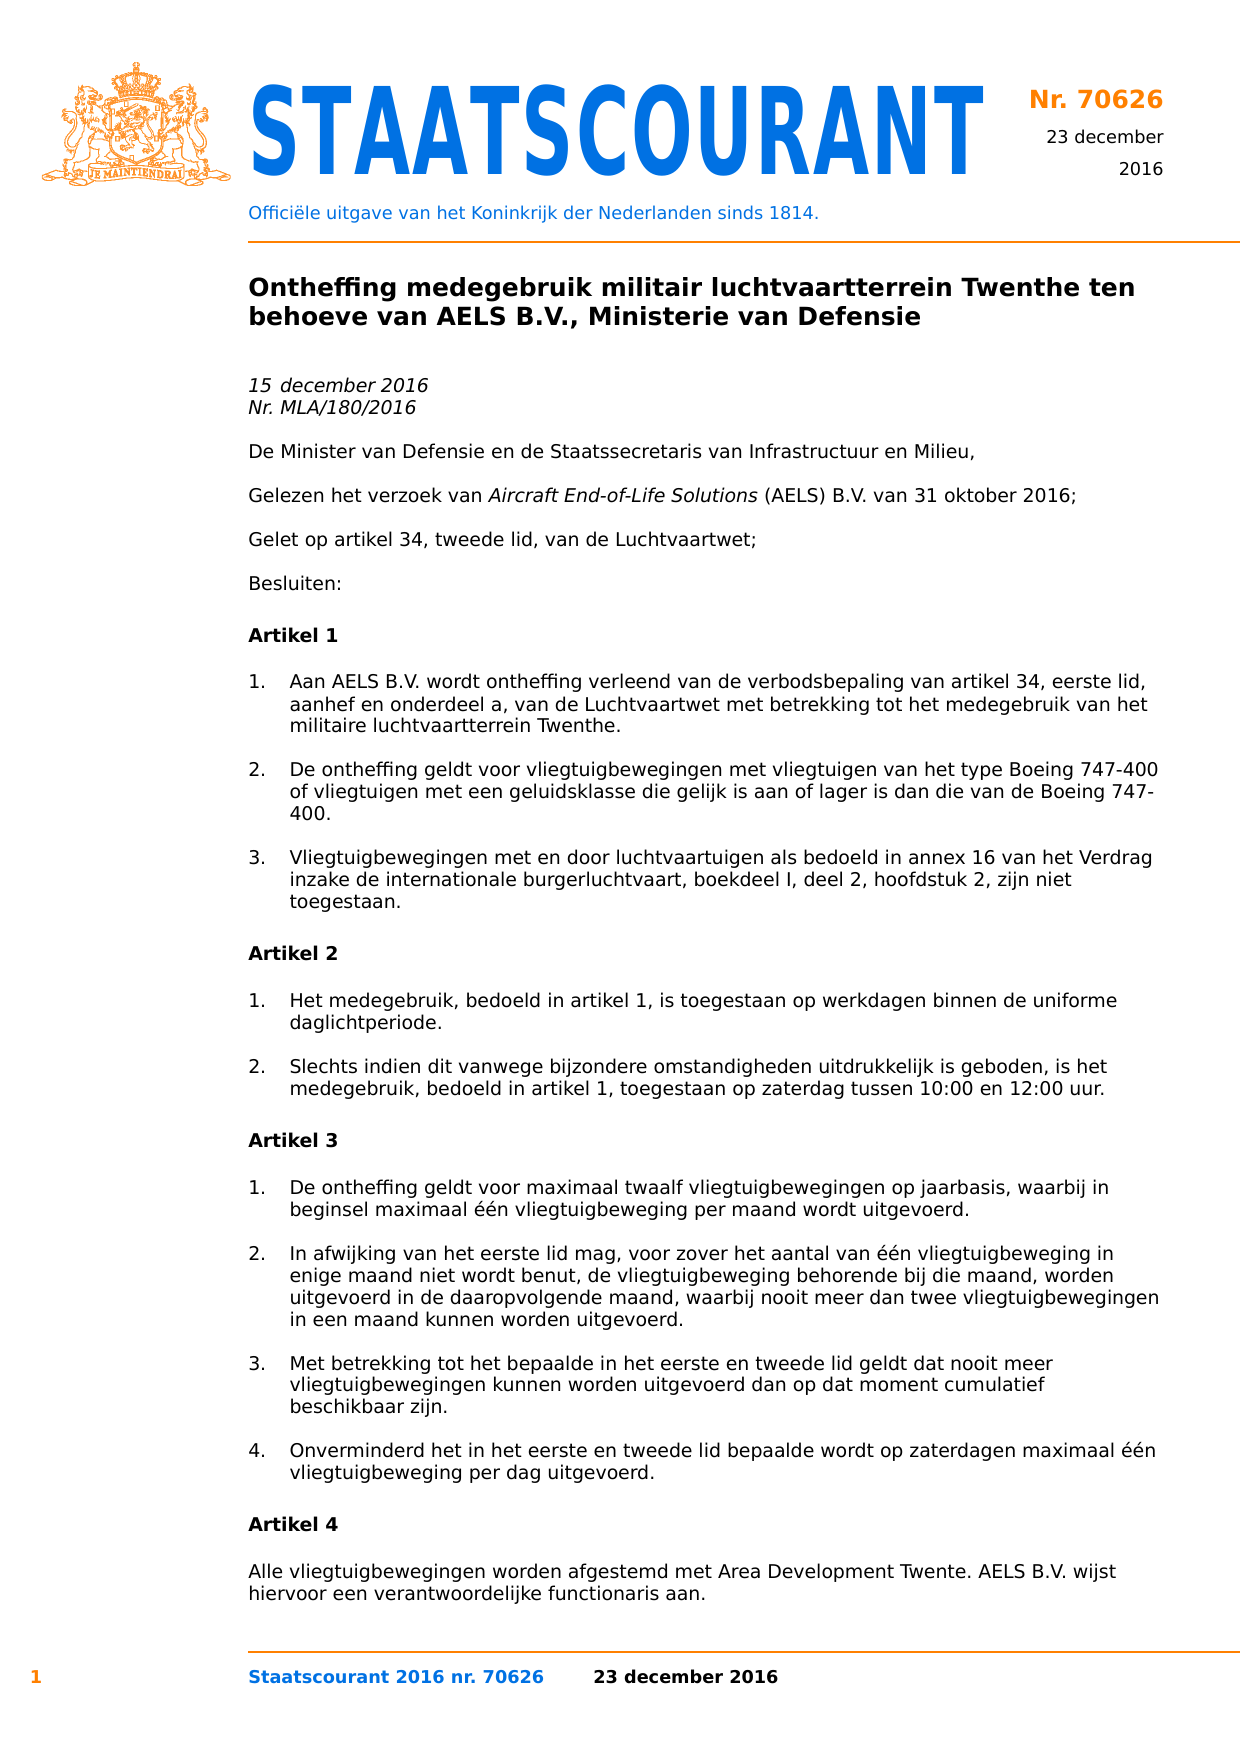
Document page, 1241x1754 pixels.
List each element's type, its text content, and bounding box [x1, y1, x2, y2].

text De Minister van Defensie en de Staatssecretaris van Infrastructuur en Milieu, [248, 441, 1163, 463]
text 2. Slechts indien dit vanwege bijzondere omstandigheden uitdrukkelijk is geboden, is het medegebruik, bedoeld in artikel 1, toegestaan op zaterdag tussen 10:00 en 12:00 uur. [248, 1056, 1163, 1100]
text 3. Met betrekking tot het bepaalde in het eerste en tweede lid geldt dat nooit meer vliegtuigbewegingen kunnen worden uitgevoerd dan op dat moment cumulatief beschikbaar zijn. [248, 1352, 1163, 1418]
text 1. De ontheffing geldt voor maximaal twaalf vliegtuigbewegingen op jaarbasis, waarbij in beginsel maximaal één vliegtuigbeweging per maand wordt uitgevoerd. [248, 1177, 1163, 1221]
table_cell 2016 [998, 153, 1240, 203]
subtitle Artikel 4 [248, 1514, 1163, 1536]
table_cell 23 december [998, 121, 1240, 153]
text 1. Aan AELS B.V. wordt ontheffing verleend van de verbodsbepaling van artikel 34, eerste lid, aanhef en onderdeel a, van de Luchtvaartwet met betrekking tot het medegebruik van het militaire luchtvaartterrein Twenthe. [248, 671, 1163, 737]
text Gelezen het verzoek van Aircraft End-of-Life Solutions (AELS) B.V. van 31 oktober 2016; [248, 485, 1163, 507]
text Gelet op artikel 34, tweede lid, van de Luchtvaartwet; [248, 529, 1163, 551]
table_header STAATSCOURANT [248, 62, 998, 203]
text 4. Onverminderd het in het eerste en tweede lid bepaalde wordt op zaterdagen maximaal één vliegtuigbeweging per dag uitgevoerd. [248, 1440, 1163, 1484]
text 2. De ontheffing geldt voor vliegtuigbewegingen met vliegtuigen van het type Boeing 747-400 of vliegtuigen met een geluidsklasse die gelijk is aan of lager is dan die van de Boeing 747-400. [248, 759, 1163, 825]
text Alle vliegtuigbewegingen worden afgestemd met Area Development Twente. AELS B.V. wijst hiervoor een verantwoordelijke functionaris aan. [248, 1561, 1163, 1605]
subtitle Artikel 1 [248, 624, 1163, 646]
table_cell Officiële uitgave van het Koninkrijk der Nederlanden sinds 1814. [248, 203, 1240, 241]
subtitle Artikel 3 [248, 1130, 1163, 1152]
table_header [25, 62, 248, 241]
text 15 december 2016 [248, 375, 1163, 397]
text 3. Vliegtuigbewegingen met en door luchtvaartuigen als bedoeld in annex 16 van het Verdrag inzake de internationale burgerluchtvaart, boekdeel I, deel 2, hoofdstuk 2, zijn niet toegestaan. [248, 847, 1163, 913]
text 1. Het medegebruik, bedoeld in artikel 1, is toegestaan op werkdagen binnen de uniforme daglichtperiode. [248, 990, 1163, 1034]
text Nr. MLA/180/2016 [248, 397, 1163, 419]
subtitle Artikel 2 [248, 943, 1163, 965]
subtitle Ontheffing medegebruik militair luchtvaartterrein Twenthe ten behoeve van AELS B.V., Ministerie van Defensie [248, 273, 1163, 331]
table_header Nr. 70626 [998, 62, 1240, 121]
picture [41, 62, 231, 186]
text 2. In afwijking van het eerste lid mag, voor zover het aantal van één vliegtuigbeweging in enige maand niet wordt benut, de vliegtuigbeweging behorende bij die maand, worden uitgevoerd in de daaropvolgende maand, waarbij nooit meer dan twee vliegtuigbewegingen in een maand kunnen worden uitgevoerd. [248, 1243, 1163, 1331]
text Besluiten: [248, 572, 1163, 594]
